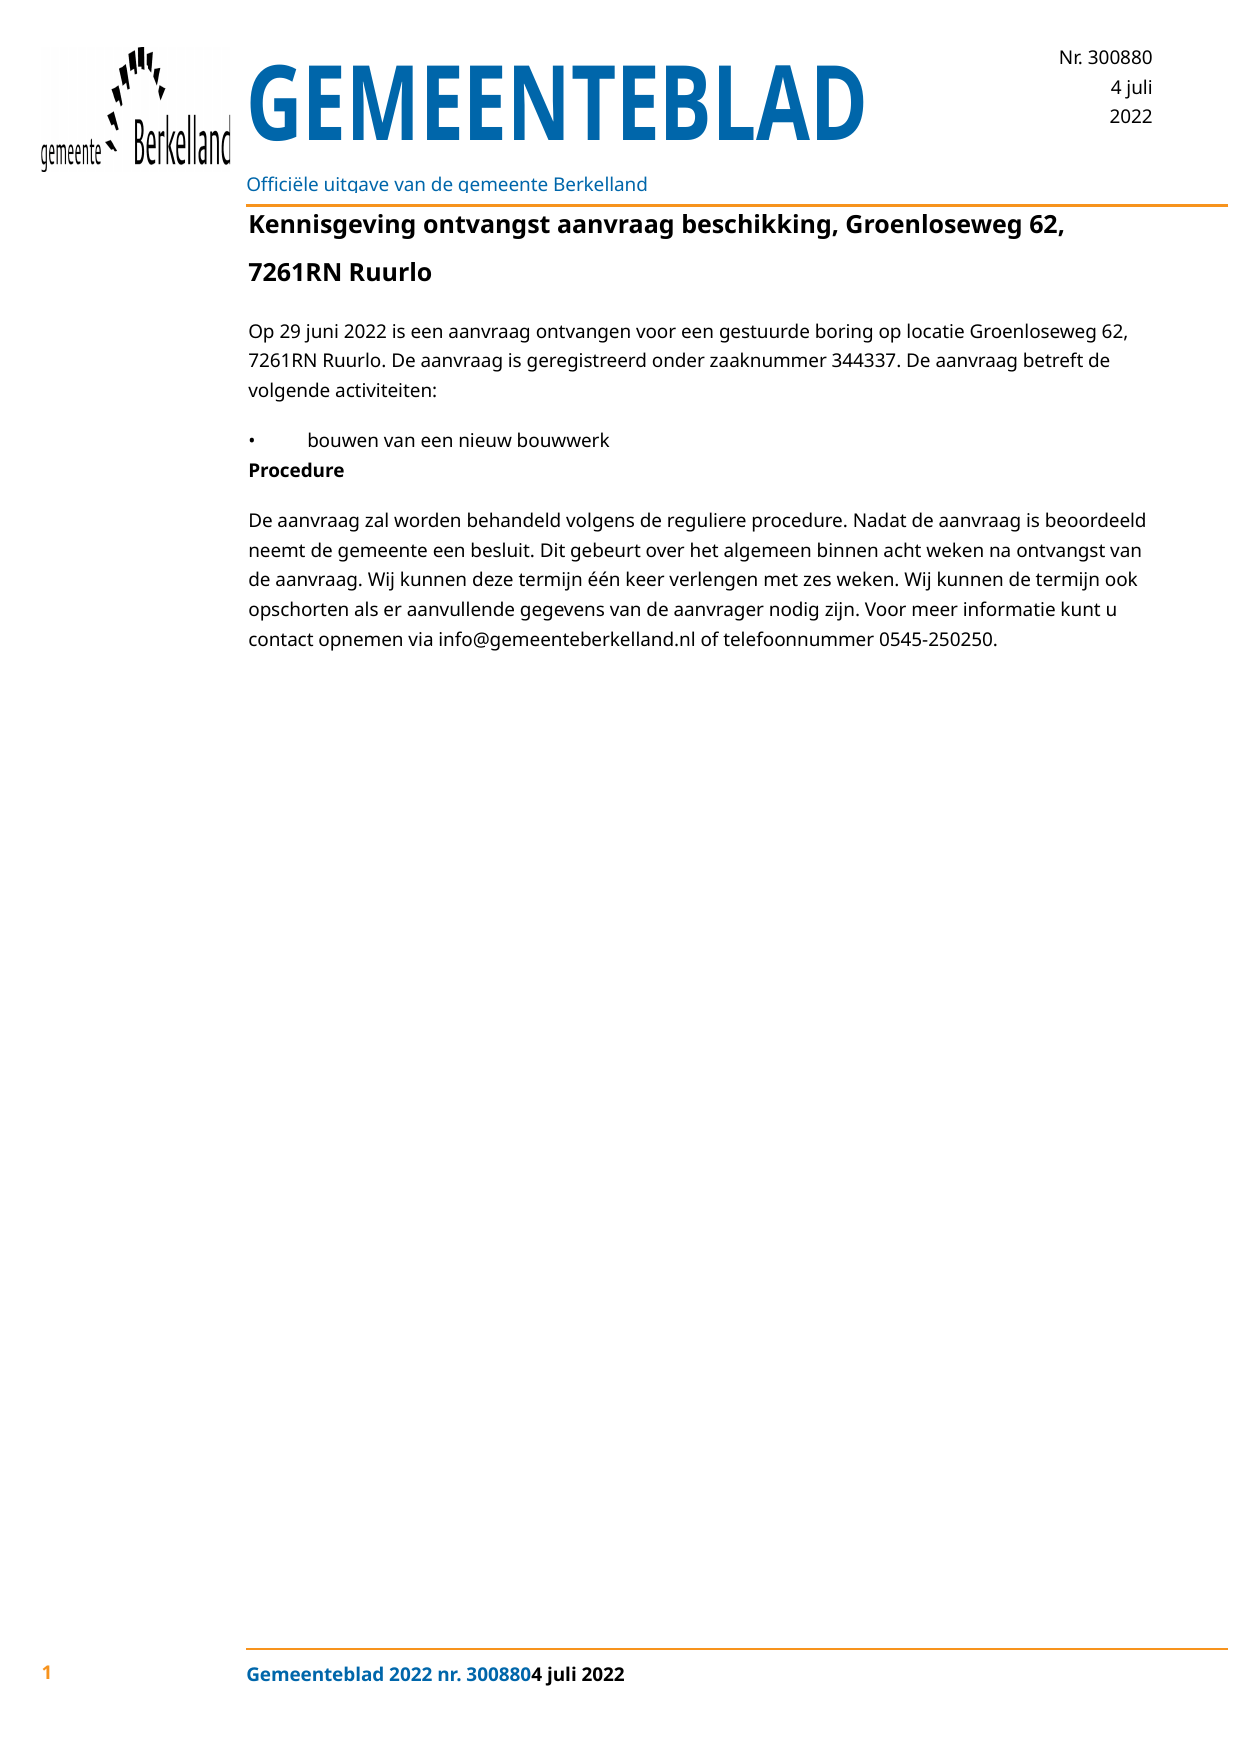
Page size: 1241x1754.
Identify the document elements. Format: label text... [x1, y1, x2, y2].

text Op 29 juni 2022 is een aanvraag ontvangen voor een gestuurde boring op locatie Groenloseweg 62, 7261RN Ruurlo. De aanvraag is geregistreerd onder zaaknummer 344337. De aanvraag betreft de volgende activiteiten: [248, 318, 1152, 403]
text Kennisgeving ontvangst aanvraag beschikking, Groenloseweg 62, 7261RN Ruurlo [248, 207, 1152, 288]
list bouwen van een nieuw bouwwerk [248, 427, 1152, 453]
picture [41, 47, 231, 172]
text De aanvraag zal worden behandeld volgens de reguliere procedure. Nadat de aanvraag is beoordeeld neemt de gemeente een besluit. Dit gebeurt over het algemeen binnen acht weken na ontvangst van de aanvraag. Wij kunnen deze termijn één keer verlengen met zes weken. Wij kunnen de termijn ook opschorten als er aanvullende gegevens van de aanvrager nodig zijn. Voor meer informatie kunt u contact opnemen via info@gemeenteberkelland.nl of telefoonnummer 0545-250250. [248, 507, 1152, 652]
text Procedure [248, 457, 1152, 483]
